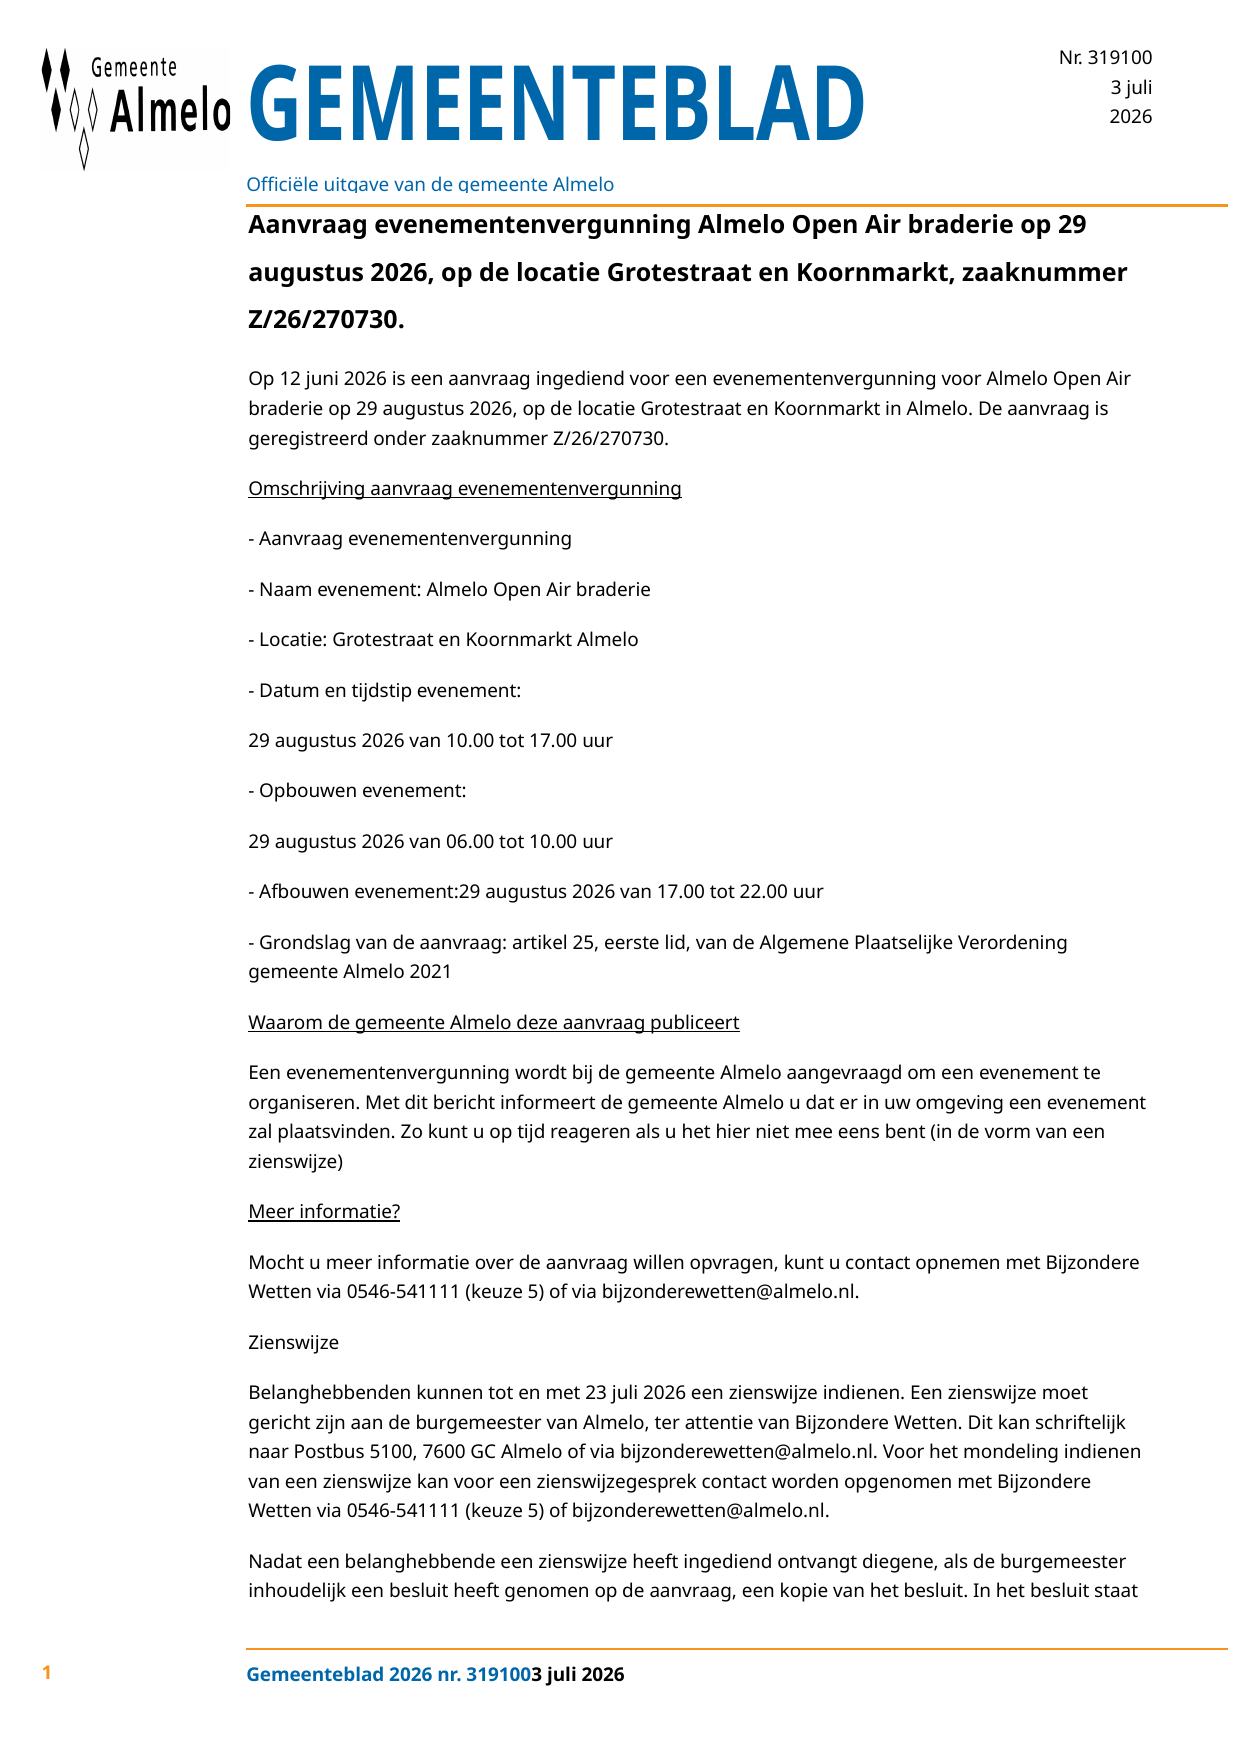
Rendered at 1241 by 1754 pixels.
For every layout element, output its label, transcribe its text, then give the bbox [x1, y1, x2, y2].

text Waarom de gemeente Almelo deze aanvraag publiceert [248, 1009, 1152, 1034]
text Belanghebbenden kunnen tot en met 23 juli 2026 een zienswijze indienen. Een zienswijze moet gericht zijn aan de burgemeester van Almelo, ter attentie van Bijzondere Wetten. Dit kan schriftelijk naar Postbus 5100, 7600 GC Almelo of via bijzonderewetten@almelo.nl. Voor het mondeling indienen van een zienswijze kan voor een zienswijzegesprek contact worden opgenomen met Bijzondere Wetten via 0546-541111 (keuze 5) of bijzonderewetten@almelo.nl. [248, 1379, 1152, 1523]
text Nadat een belanghebbende een zienswijze heeft ingediend ontvangt diegene, als de burgemeester inhoudelijk een besluit heeft genomen op de aanvraag, een kopie van het besluit. In het besluit staat [248, 1548, 1152, 1603]
text - Aanvraag evenementenvergunning [248, 526, 1152, 551]
text - Afbouwen evenement:29 augustus 2026 van 17.00 tot 22.00 uur [248, 878, 1152, 904]
text Zienswijze [248, 1329, 1152, 1354]
picture [41, 47, 231, 172]
text Een evenementenvergunning wordt bij de gemeente Almelo aangevraagd om een evenement te organiseren. Met dit bericht informeert de gemeente Almelo u dat er in uw omgeving een evenement zal plaatsvinden. Zo kunt u op tijd reageren als u het hier niet mee eens bent (in de vorm van een zienswijze) [248, 1059, 1152, 1174]
text - Grondslag van de aanvraag: artikel 25, eerste lid, van de Algemene Plaatselijke Verordening gemeente Almelo 2021 [248, 929, 1152, 984]
text Meer informatie? [248, 1198, 1152, 1224]
text - Opbouwen evenement: [248, 778, 1152, 803]
text - Datum en tijdstip evenement: [248, 677, 1152, 702]
text Mocht u meer informatie over de aanvraag willen opvragen, kunt u contact opnemen met Bijzondere Wetten via 0546-541111 (keuze 5) of via bijzonderewetten@almelo.nl. [248, 1249, 1152, 1304]
text Omschrijving aanvraag evenementenvergunning [248, 475, 1152, 501]
text Op 12 juni 2026 is een aanvraag ingediend voor een evenementenvergunning voor Almelo Open Air braderie op 29 augustus 2026, op de locatie Grotestraat en Koornmarkt in Almelo. De aanvraag is geregistreerd onder zaaknummer Z/26/270730. [248, 366, 1152, 450]
text Aanvraag evenementenvergunning Almelo Open Air braderie op 29 augustus 2026, op de locatie Grotestraat en Koornmarkt, zaaknummer Z/26/270730. [248, 207, 1152, 336]
text 29 augustus 2026 van 06.00 tot 10.00 uur [248, 828, 1152, 854]
text - Locatie: Grotestraat en Koornmarkt Almelo [248, 626, 1152, 652]
text 29 augustus 2026 van 10.00 tot 17.00 uur [248, 727, 1152, 753]
text - Naam evenement: Almelo Open Air braderie [248, 576, 1152, 602]
